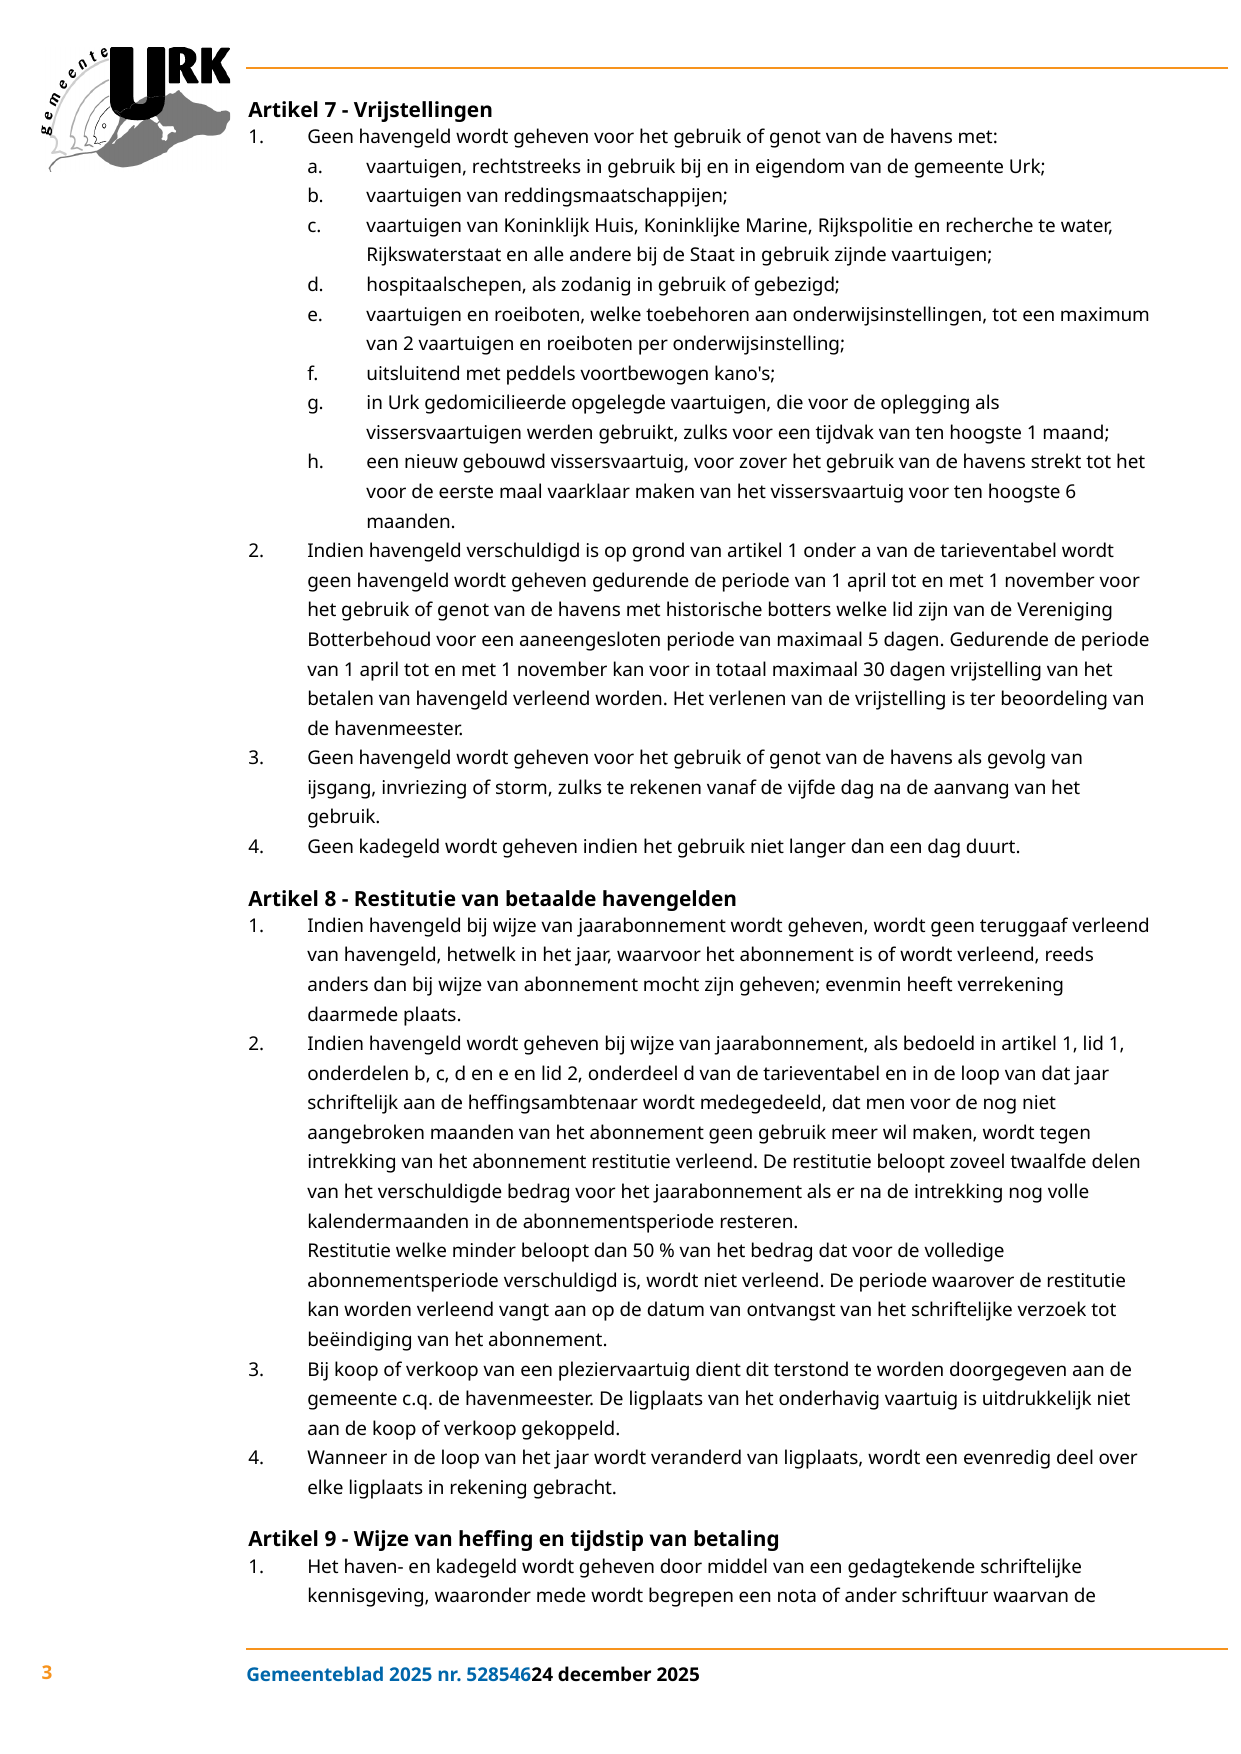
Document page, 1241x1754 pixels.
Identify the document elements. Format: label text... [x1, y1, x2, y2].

list Het haven- en kadegeld wordt geheven door middel van een gedagtekende schriftelijke kennisgeving, waaronder mede wordt begrepen een nota of ander schriftuur waarvan de [248, 1553, 1152, 1608]
list in Urk gedomicilieerde opgelegde vaartuigen, die voor de oplegging als vissersvaartuigen werden gebruikt, zulks voor een tijdvak van ten hoogste 1 maand; [307, 389, 1152, 445]
list Indien havengeld wordt geheven bij wijze van jaarabonnement, als bedoeld in artikel 1, lid 1, onderdelen b, c, d en e en lid 2, onderdeel d van de tarieventabel en in de loop van dat jaar schriftelijk aan de heffingsambtenaar wordt medegedeeld, dat men voor de nog niet aangebroken maanden van het abonnement geen gebruik meer wil maken, wordt tegen intrekking van het abonnement restitutie verleend. De restitutie beloopt zoveel twaalfde delen van het verschuldigde bedrag voor het jaarabonnement als er na de intrekking nog volle kalendermaanden in de abonnementsperiode resteren. [248, 1030, 1152, 1234]
list een nieuw gebouwd vissersvaartuig, voor zover het gebruik van de havens strekt tot het voor de eerste maal vaarklaar maken van het vissersvaartuig voor ten hoogste 6 maanden. [307, 449, 1152, 533]
list Geen havengeld wordt geheven voor het gebruik of genot van de havens als gevolg van ijsgang, invriezing of storm, zulks te rekenen vanaf de vijfde dag na de aanvang van het gebruik. [248, 744, 1152, 829]
text Artikel 7 - Vrijstellingen [248, 95, 1152, 123]
list uitsluitend met peddels voortbewogen kano's; [307, 360, 1152, 386]
text Artikel 9 - Wijze van heffing en tijdstip van betaling [248, 1524, 1152, 1553]
text Artikel 8 - Restitutie van betaalde havengelden [248, 884, 1152, 912]
list Indien havengeld bij wijze van jaarabonnement wordt geheven, wordt geen teruggaaf verleend van havengeld, hetwelk in het jaar, waarvoor het abonnement is of wordt verleend, reeds anders dan bij wijze van abonnement mocht zijn geheven; evenmin heeft verrekening daarmede plaats. [248, 912, 1152, 1027]
list vaartuigen, rechtstreeks in gebruik bij en in eigendom van de gemeente Urk; [307, 153, 1152, 178]
list Indien havengeld verschuldigd is op grond van artikel 1 onder a van de tarieventabel wordt geen havengeld wordt geheven gedurende de periode van 1 april tot en met 1 november voor het gebruik of genot van de havens met historische botters welke lid zijn van de Vereniging Botterbehoud voor een aaneengesloten periode van maximaal 5 dagen. Gedurende de periode van 1 april tot en met 1 november kan voor in totaal maximaal 30 dagen vrijstelling van het betalen van havengeld verleend worden. Het verlenen van de vrijstelling is ter beoordeling van de havenmeester. [248, 537, 1152, 741]
list vaartuigen van Koninklijk Huis, Koninklijke Marine, Rijkspolitie en recherche te water, Rijkswaterstaat en alle andere bij de Staat in gebruik zijnde vaartuigen; [307, 212, 1152, 267]
list vaartuigen en roeiboten, welke toebehoren aan onderwijsinstellingen, tot een maximum van 2 vaartuigen en roeiboten per onderwijsinstelling; [307, 301, 1152, 356]
list vaartuigen van reddingsmaatschappijen; [307, 182, 1152, 208]
list Geen havengeld wordt geheven voor het gebruik of genot van de havens met: [248, 123, 1152, 149]
picture [41, 47, 231, 172]
list hospitaalschepen, als zodanig in gebruik of gebezigd; [307, 271, 1152, 297]
list Wanneer in de loop van het jaar wordt veranderd van ligplaats, wordt een evenredig deel over elke ligplaats in rekening gebracht. [248, 1444, 1152, 1500]
list Restitutie welke minder beloopt dan 50 % van het bedrag dat voor de volledige abonnementsperiode verschuldigd is, wordt niet verleend. De periode waarover de restitutie kan worden verleend vangt aan op de datum van ontvangst van het schriftelijke verzoek tot beëindiging van het abonnement. [248, 1237, 1152, 1352]
list Geen kadegeld wordt geheven indien het gebruik niet langer dan een dag duurt. [248, 833, 1152, 859]
list Bij koop of verkoop van een pleziervaartuig dient dit terstond te worden doorgegeven aan de gemeente c.q. de havenmeester. De ligplaats van het onderhavig vaartuig is uitdrukkelijk niet aan de koop of verkoop gekoppeld. [248, 1356, 1152, 1441]
